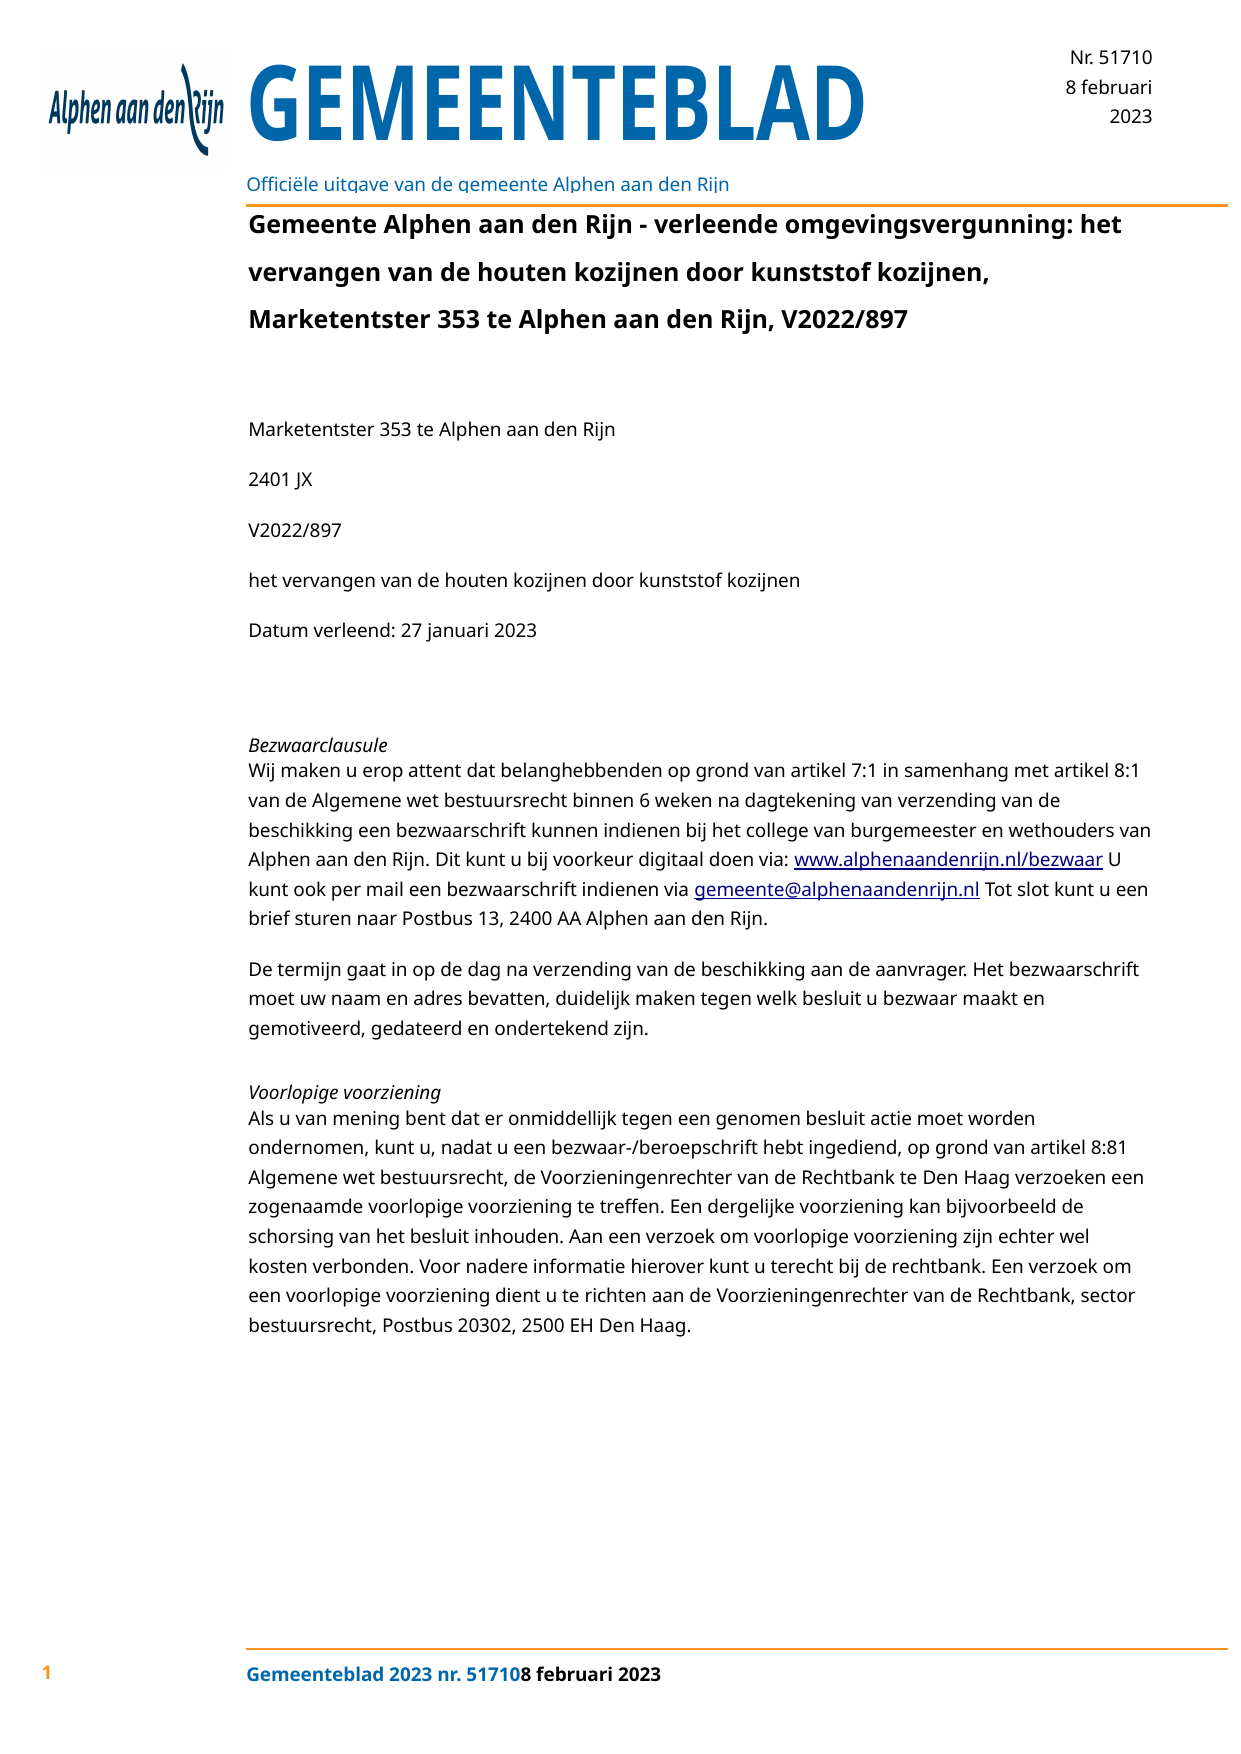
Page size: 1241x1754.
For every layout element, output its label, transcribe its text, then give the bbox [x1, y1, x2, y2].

picture [41, 47, 231, 172]
text V2022/897 [248, 517, 1152, 542]
text Marketentster 353 te Alphen aan den Rijn [248, 416, 1152, 442]
text 2401 JX [248, 466, 1152, 492]
text Bezwaarclausule [248, 732, 1152, 758]
text De termijn gaat in op de dag na verzending van de beschikking aan de aanvrager. Het bezwaarschrift moet uw naam en adres bevatten, duidelijk maken tegen welk besluit u bezwaar maakt en gemotiveerd, gedateerd en ondertekend zijn. [248, 956, 1152, 1041]
text Datum verleend: 27 januari 2023 [248, 618, 1152, 643]
text Wij maken u erop attent dat belanghebbenden op grond van artikel 7:1 in samenhang met artikel 8:1 van de Algemene wet bestuursrecht binnen 6 weken na dagtekening van verzending van de beschikking een bezwaarschrift kunnen indienen bij het college van burgemeester en wethouders van Alphen aan den Rijn. Dit kunt u bij voorkeur digitaal doen via: www.alphenaandenrijn.nl/bezwaar U kunt ook per mail een bezwaarschrift indienen via gemeente@alphenaandenrijn.nl Tot slot kunt u een brief sturen naar Postbus 13, 2400 AA Alphen aan den Rijn. [248, 758, 1152, 931]
text Gemeente Alphen aan den Rijn - verleende omgevingsvergunning: het vervangen van de houten kozijnen door kunststof kozijnen, Marketentster 353 te Alphen aan den Rijn, V2022/897 [248, 207, 1152, 336]
text Voorlopige voorziening [248, 1079, 1152, 1105]
text het vervangen van de houten kozijnen door kunststof kozijnen [248, 567, 1152, 593]
text Als u van mening bent dat er onmiddellijk tegen een genomen besluit actie moet worden ondernomen, kunt u, nadat u een bezwaar-/beroepschrift hebt ingediend, op grond van artikel 8:81 Algemene wet bestuursrecht, de Voorzieningenrechter van de Rechtbank te Den Haag verzoeken een zogenaamde voorlopige voorziening te treffen. Een dergelijke voorziening kan bijvoorbeeld de schorsing van het besluit inhouden. Aan een verzoek om voorlopige voorziening zijn echter wel kosten verbonden. Voor nadere informatie hierover kunt u terecht bij de rechtbank. Een verzoek om een voorlopige voorziening dient u te richten aan de Voorzieningenrechter van de Rechtbank, sector bestuursrecht, Postbus 20302, 2500 EH Den Haag. [248, 1105, 1152, 1338]
